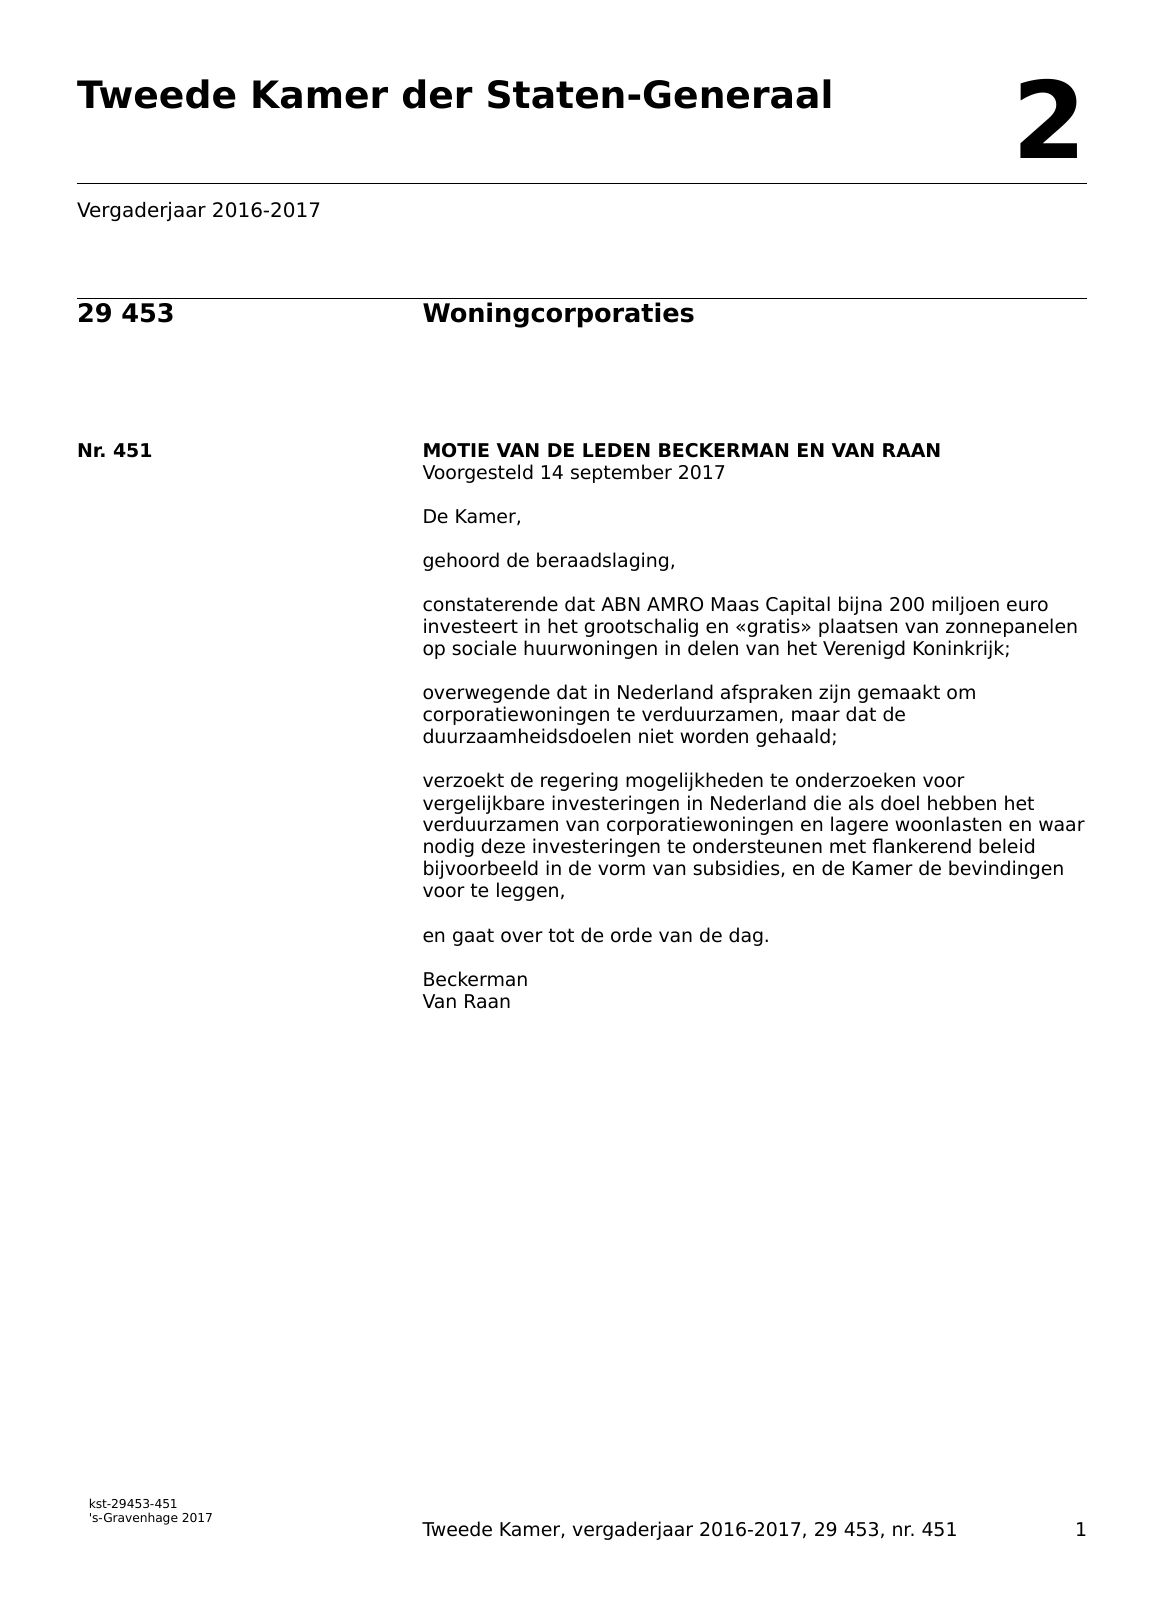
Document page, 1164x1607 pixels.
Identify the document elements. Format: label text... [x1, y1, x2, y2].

text verzoekt de regering mogelijkheden te onderzoeken voor vergelijkbare investeringen in Nederland die als doel hebben het verduurzamen van corporatiewoningen en lagere woonlasten en waar nodig deze investeringen te ondersteunen met flankerend beleid bijvoorbeeld in de vorm van subsidies, en de Kamer de bevindingen voor te leggen, [422, 770, 1087, 902]
text gehoord de beraadslaging, [422, 550, 1087, 572]
text Beckerman [422, 969, 1087, 991]
text Voorgesteld 14 september 2017 [422, 462, 1087, 484]
text 's-Gravenhage 2017 [88, 1511, 323, 1525]
text Van Raan [422, 991, 1087, 1013]
text De Kamer, [422, 506, 1087, 528]
subtitle Nr. 451 MOTIE VAN DE LEDEN BECKERMAN EN VAN RAAN [77, 440, 1087, 462]
subtitle 29 453 Woningcorporaties [77, 299, 1087, 329]
text en gaat over tot de orde van de dag. [422, 924, 1087, 946]
text constaterende dat ABN AMRO Maas Capital bijna 200 miljoen euro investeert in het grootschalig en «gratis» plaatsen van zonnepanelen op sociale huurwoningen in delen van het Verenigd Koninkrijk; [422, 594, 1087, 660]
table_header Tweede Kamer der Staten-Generaal [77, 59, 886, 183]
table_cell Vergaderjaar 2016-2017 [77, 184, 1087, 298]
text kst-29453-451 [88, 1497, 323, 1511]
table_header 2 [886, 59, 1087, 183]
text overwegende dat in Nederland afspraken zijn gemaakt om corporatiewoningen te verduurzamen, maar dat de duurzaamheidsdoelen niet worden gehaald; [422, 682, 1087, 748]
